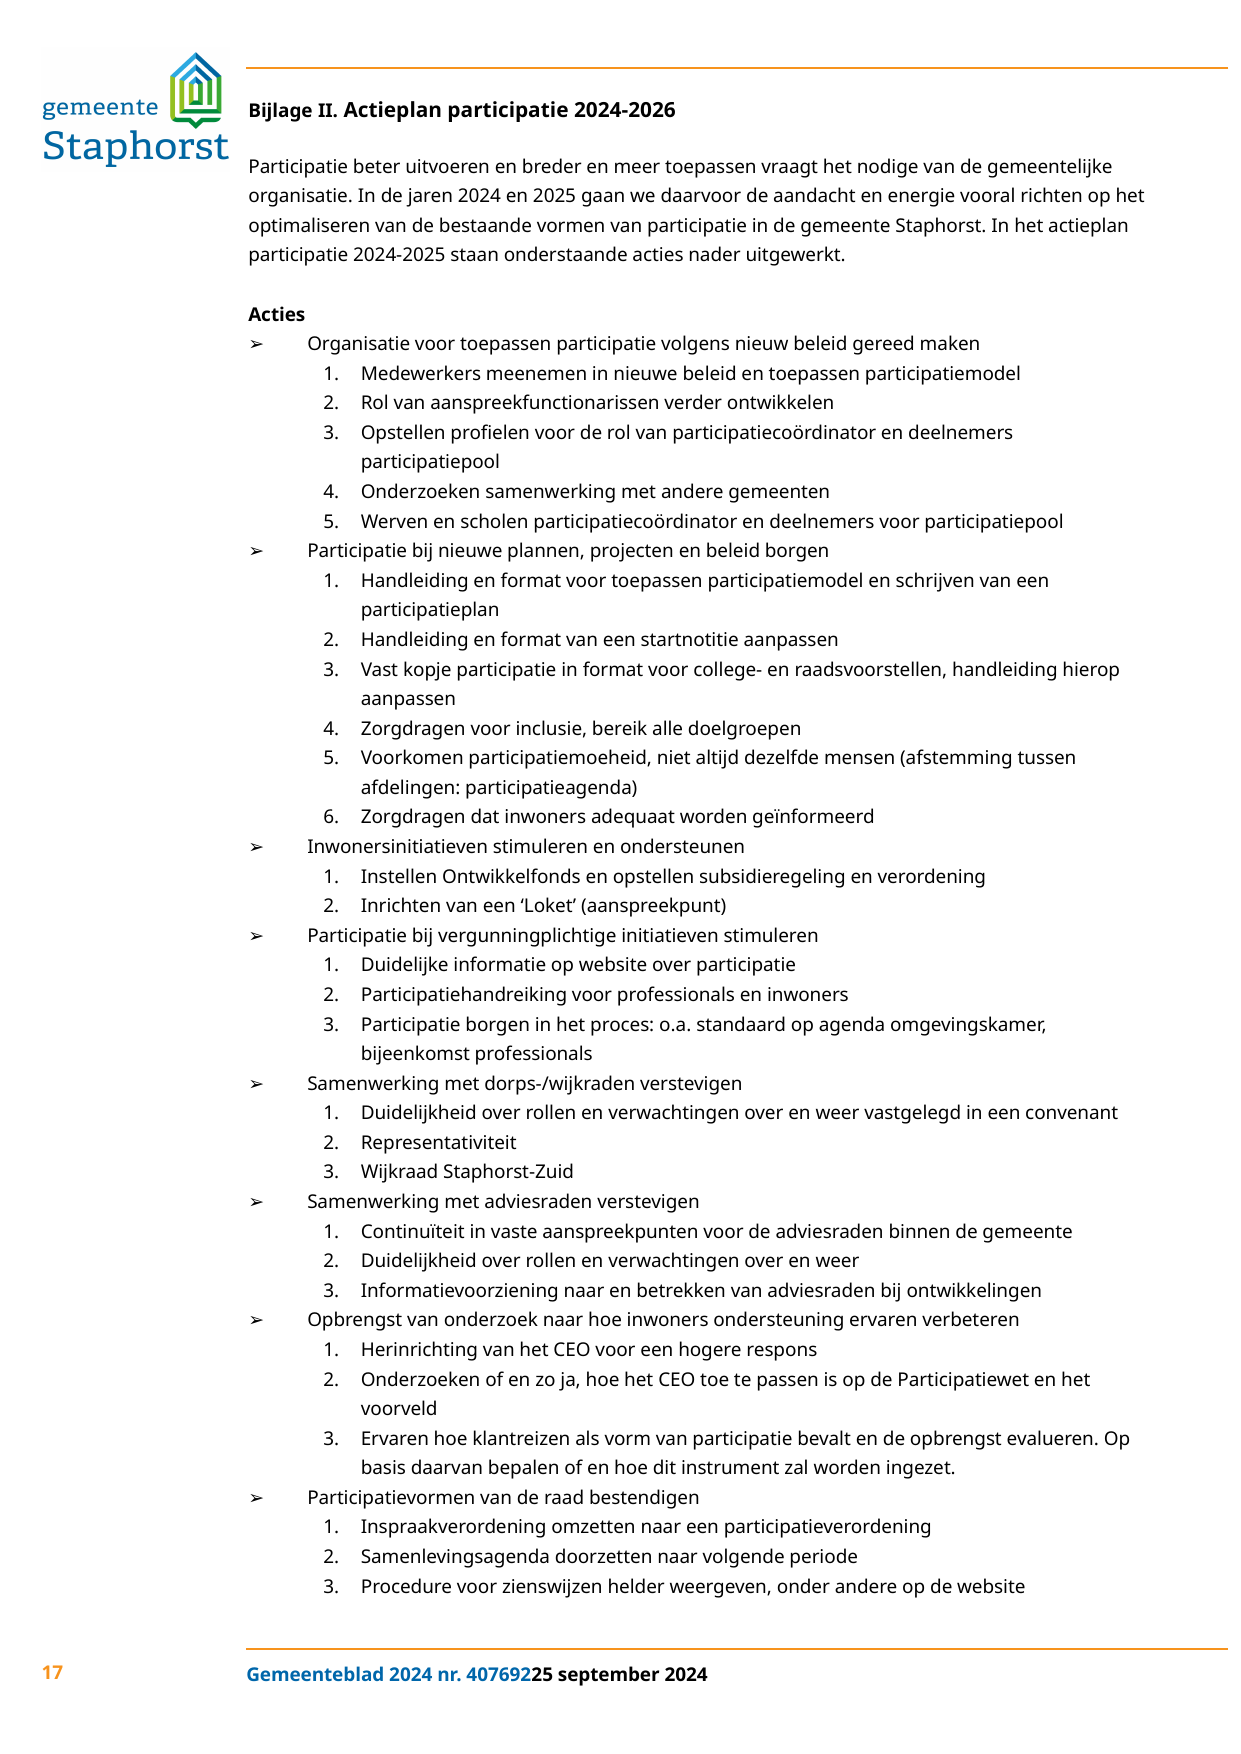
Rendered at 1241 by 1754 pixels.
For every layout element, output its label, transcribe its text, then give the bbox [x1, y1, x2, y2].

list Duidelijkheid over rollen en verwachtingen over en weer [323, 1247, 1152, 1273]
list Participatievormen van de raad bestendigen [248, 1484, 1152, 1510]
list Opbrengst van onderzoek naar hoe inwoners ondersteuning ervaren verbeteren [248, 1307, 1152, 1332]
list Samenwerking met dorps-/wijkraden verstevigen [248, 1070, 1152, 1096]
list Samenwerking met adviesraden verstevigen [248, 1188, 1152, 1214]
list Organisatie voor toepassen participatie volgens nieuw beleid gereed maken [248, 330, 1152, 356]
list Medewerkers meenemen in nieuwe beleid en toepassen participatiemodel [323, 360, 1152, 386]
list Herinrichting van het CEO voor een hogere respons [323, 1336, 1152, 1362]
list Continuïteit in vaste aanspreekpunten voor de adviesraden binnen de gemeente [323, 1218, 1152, 1244]
list Handleiding en format voor toepassen participatiemodel en schrijven van een participatieplan [323, 567, 1152, 622]
list Participatie borgen in het proces: o.a. standaard op agenda omgevingskamer, bijeenkomst professionals [323, 1011, 1152, 1066]
list Inspraakverordening omzetten naar een participatieverordening [323, 1514, 1152, 1539]
text Bijlage II. Actieplan participatie 2024-2026 [248, 95, 1152, 123]
list Onderzoeken samenwerking met andere gemeenten [323, 478, 1152, 504]
list Procedure voor zienswijzen helder weergeven, onder andere op de website [323, 1573, 1152, 1599]
list Opstellen profielen voor de rol van participatiecoördinator en deelnemers participatiepool [323, 419, 1152, 474]
text Acties [248, 301, 1152, 327]
list Wijkraad Staphorst-Zuid [323, 1159, 1152, 1184]
list Duidelijke informatie op website over participatie [323, 952, 1152, 977]
list Zorgdragen voor inclusie, bereik alle doelgroepen [323, 715, 1152, 741]
list Participatie bij nieuwe plannen, projecten en beleid borgen [248, 537, 1152, 563]
list Ervaren hoe klantreizen als vorm van participatie bevalt en de opbrengst evalueren. Op basis daarvan bepalen of en hoe dit instrument zal worden ingezet. [323, 1425, 1152, 1480]
list Onderzoeken of en zo ja, hoe het CEO toe te passen is op de Participatiewet en het voorveld [323, 1366, 1152, 1421]
list Rol van aanspreekfunctionarissen verder ontwikkelen [323, 389, 1152, 415]
list Informatievoorziening naar en betrekken van adviesraden bij ontwikkelingen [323, 1277, 1152, 1303]
list Vast kopje participatie in format voor college- en raadsvoorstellen, handleiding hierop aanpassen [323, 656, 1152, 711]
list Samenlevingsagenda doorzetten naar volgende periode [323, 1543, 1152, 1569]
list Representativiteit [323, 1129, 1152, 1155]
list Instellen Ontwikkelfonds en opstellen subsidieregeling en verordening [323, 863, 1152, 889]
text Participatie beter uitvoeren en breder en meer toepassen vraagt het nodige van de gemeentelijke organisatie. In de jaren 2024 en 2025 gaan we daarvoor de aandacht en energie vooral richten op het optimaliseren van de bestaande vormen van participatie in de gemeente Staphorst. In het actieplan participatie 2024-2025 staan onderstaande acties nader uitgewerkt. [248, 153, 1152, 267]
list Inwonersinitiatieven stimuleren en ondersteunen [248, 833, 1152, 859]
list Zorgdragen dat inwoners adequaat worden geïnformeerd [323, 804, 1152, 829]
list Handleiding en format van een startnotitie aanpassen [323, 626, 1152, 652]
list Werven en scholen participatiecoördinator en deelnemers voor participatiepool [323, 508, 1152, 534]
picture [41, 47, 231, 172]
list Participatiehandreiking voor professionals en inwoners [323, 981, 1152, 1007]
list Participatie bij vergunningplichtige initiatieven stimuleren [248, 922, 1152, 948]
list Voorkomen participatiemoeheid, niet altijd dezelfde mensen (afstemming tussen afdelingen: participatieagenda) [323, 744, 1152, 800]
list Inrichten van een ‘Loket’ (aanspreekpunt) [323, 892, 1152, 918]
list Duidelijkheid over rollen en verwachtingen over en weer vastgelegd in een convenant [323, 1099, 1152, 1125]
